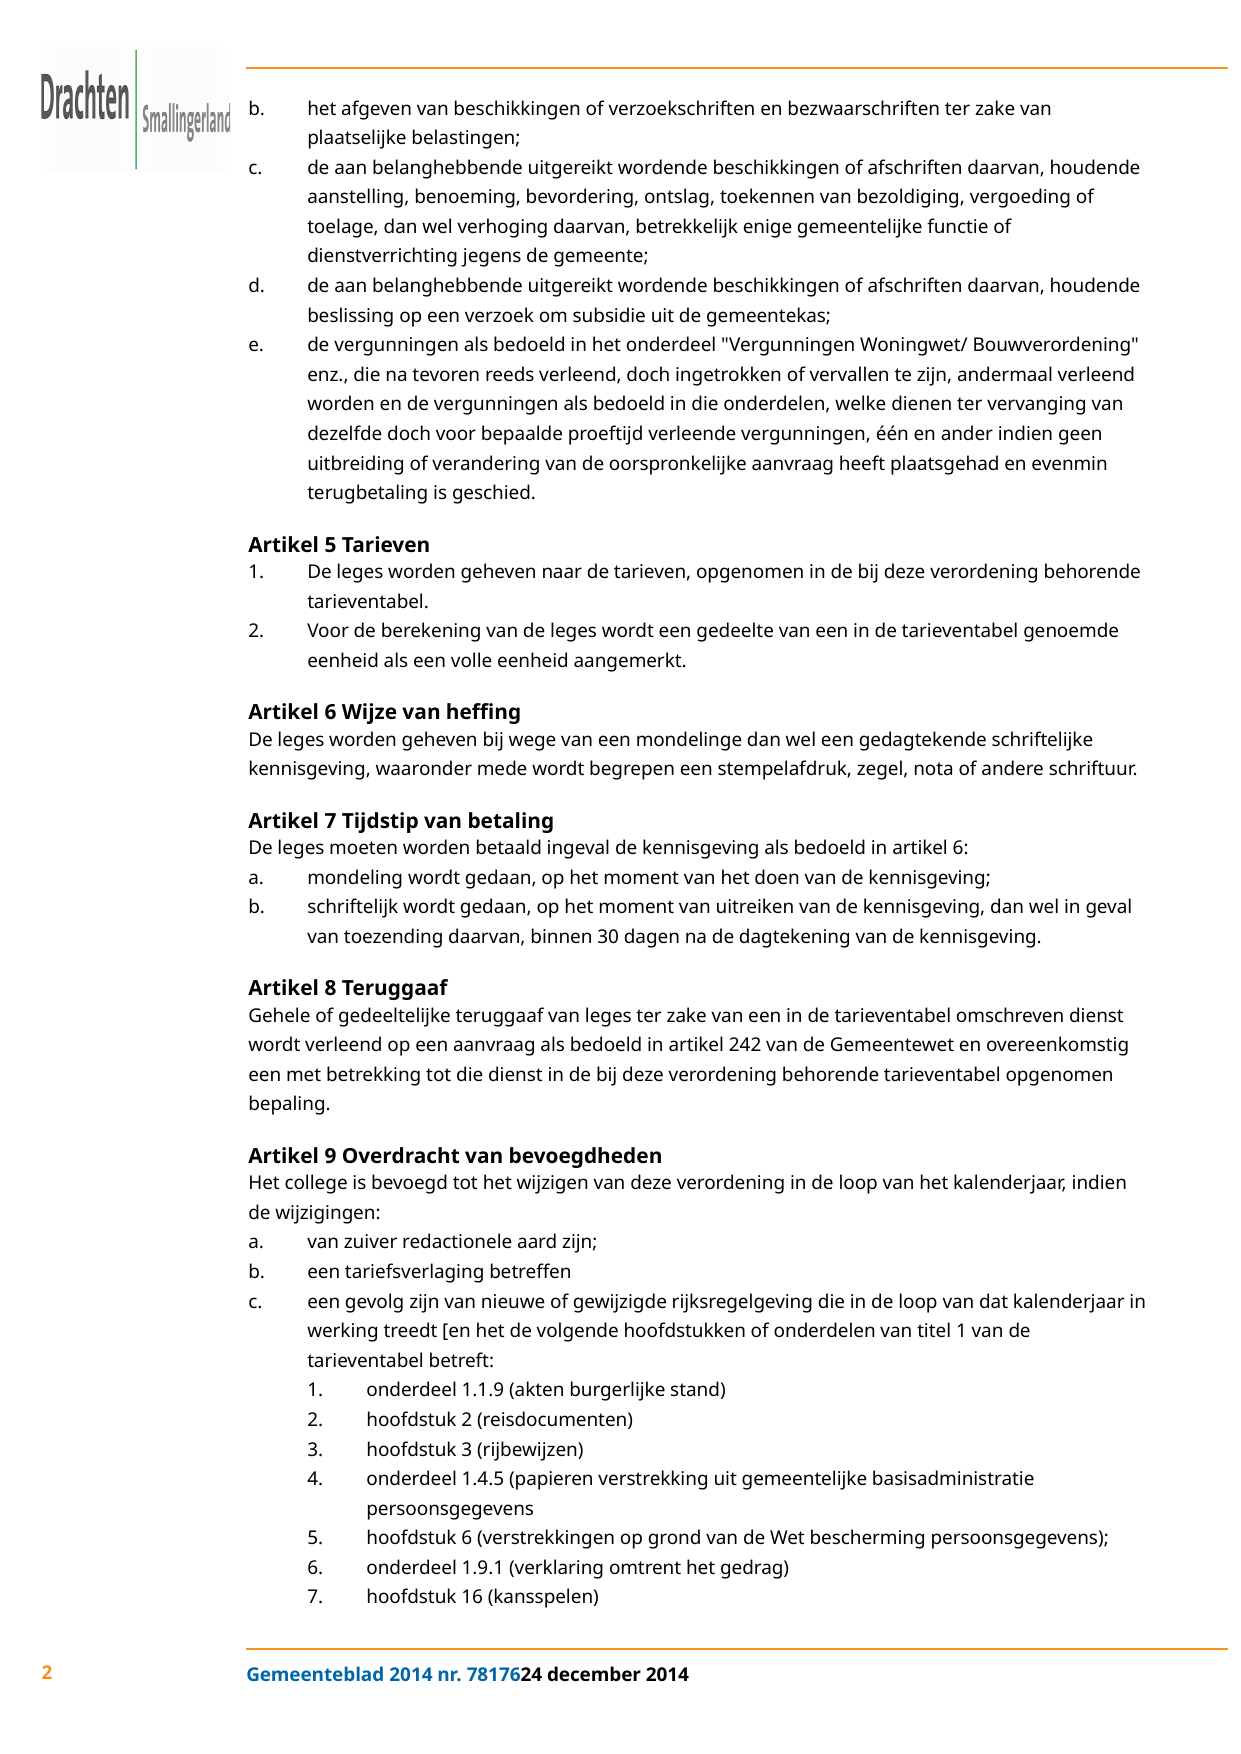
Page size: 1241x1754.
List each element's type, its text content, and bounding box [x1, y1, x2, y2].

list De leges worden geheven naar de tarieven, opgenomen in de bij deze verordening behorende tarieventabel. [248, 558, 1152, 613]
list onderdeel 1.4.5 (papieren verstrekking uit gemeentelijke basisadministratie persoonsgegevens [307, 1465, 1152, 1521]
list schriftelijk wordt gedaan, op het moment van uitreiken van de kennisgeving, dan wel in geval van toezending daarvan, binnen 30 dagen na de dagtekening van de kennisgeving. [248, 893, 1152, 949]
list hoofdstuk 2 (reisdocumenten) [307, 1406, 1152, 1432]
text Het college is bevoegd tot het wijzigen van deze verordening in de loop van het kalenderjaar, indien de wijzigingen: [248, 1169, 1152, 1225]
text Artikel 8 Teruggaaf [248, 973, 1152, 1002]
list mondeling wordt gedaan, op het moment van het doen van de kennisgeving; [248, 864, 1152, 889]
text Artikel 9 Overdracht van bevoegdheden [248, 1141, 1152, 1169]
list een gevolg zijn van nieuwe of gewijzigde rijksregelgeving die in de loop van dat kalenderjaar in werking treedt [en het de volgende hoofdstukken of onderdelen van titel 1 van de tarieventabel betreft: [248, 1288, 1152, 1373]
list onderdeel 1.9.1 (verklaring omtrent het gedrag) [307, 1554, 1152, 1580]
list hoofdstuk 3 (rijbewijzen) [307, 1436, 1152, 1461]
list de aan belanghebbende uitgereikt wordende beschikkingen of afschriften daarvan, houdende aanstelling, benoeming, bevordering, ontslag, toekennen van bezoldiging, vergoeding of toelage, dan wel verhoging daarvan, betrekkelijk enige gemeentelijke functie of dienstverrichting jegens de gemeente; [248, 154, 1152, 268]
picture [41, 47, 231, 172]
list Voor de berekening van de leges wordt een gedeelte van een in de tarieventabel genoemde eenheid als een volle eenheid aangemerkt. [248, 617, 1152, 673]
list hoofdstuk 6 (verstrekkingen op grond van de Wet bescherming persoonsgegevens); [307, 1524, 1152, 1550]
list een tariefsverlaging betreffen [248, 1258, 1152, 1284]
text Artikel 5 Tarieven [248, 530, 1152, 558]
text De leges worden geheven bij wege van een mondelinge dan wel een gedagtekende schriftelijke kennisgeving, waaronder mede wordt begrepen een stempelafdruk, zegel, nota of andere schriftuur. [248, 726, 1152, 781]
list onderdeel 1.1.9 (akten burgerlijke stand) [307, 1377, 1152, 1402]
text Artikel 6 Wijze van heffing [248, 697, 1152, 726]
list het afgeven van beschikkingen of verzoekschriften en bezwaarschriften ter zake van plaatselijke belastingen; [248, 95, 1152, 150]
list hoofdstuk 16 (kansspelen) [307, 1584, 1152, 1609]
list de vergunningen als bedoeld in het onderdeel "Vergunningen Woningwet/ Bouwverordening" enz., die na tevoren reeds verleend, doch ingetrokken of vervallen te zijn, andermaal verleend worden en de vergunningen als bedoeld in die onderdelen, welke dienen ter vervanging van dezelfde doch voor bepaalde proeftijd verleende vergunningen, één en ander indien geen uitbreiding of verandering van de oorspronkelijke aanvraag heeft plaatsgehad en evenmin terugbetaling is geschied. [248, 331, 1152, 505]
text Artikel 7 Tijdstip van betaling [248, 806, 1152, 834]
list van zuiver redactionele aard zijn; [248, 1229, 1152, 1254]
text De leges moeten worden betaald ingeval de kennisgeving als bedoeld in artikel 6: [248, 834, 1152, 860]
list de aan belanghebbende uitgereikt wordende beschikkingen of afschriften daarvan, houdende beslissing op een verzoek om subsidie uit de gemeentekas; [248, 272, 1152, 328]
text Gehele of gedeeltelijke teruggaaf van leges ter zake van een in de tarieventabel omschreven dienst wordt verleend op een aanvraag als bedoeld in artikel 242 van de Gemeentewet en overeenkomstig een met betrekking tot die dienst in de bij deze verordening behorende tarieventabel opgenomen bepaling. [248, 1002, 1152, 1116]
